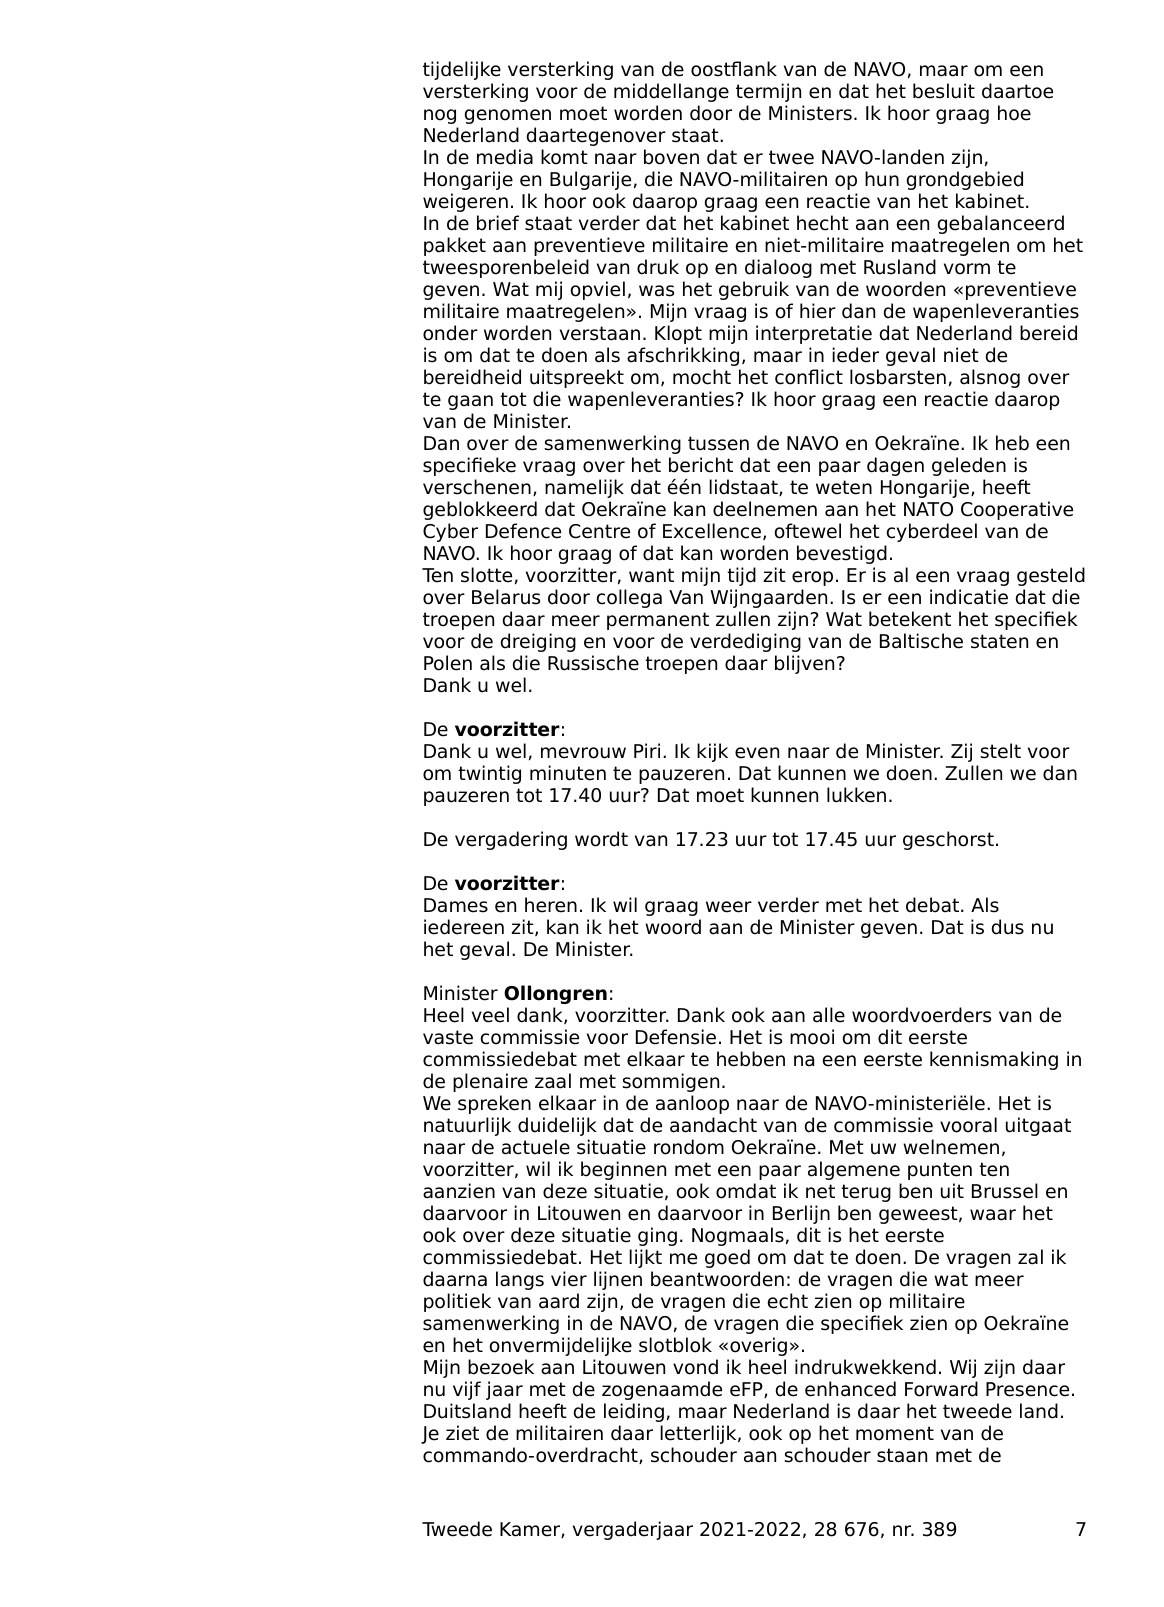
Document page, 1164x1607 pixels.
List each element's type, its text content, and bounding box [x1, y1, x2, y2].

text Minister Ollongren: [422, 983, 1087, 1005]
text In de brief staat verder dat het kabinet hecht aan een gebalanceerd pakket aan preventieve militaire en niet-militaire maatregelen om het tweesporenbeleid van druk op en dialoog met Rusland vorm te geven. Wat mij opviel, was het gebruik van de woorden «preventieve militaire maatregelen». Mijn vraag is of hier dan de wapenleveranties onder worden verstaan. Klopt mijn interpretatie dat Nederland bereid is om dat te doen als afschrikking, maar in ieder geval niet de bereidheid uitspreekt om, mocht het conflict losbarsten, alsnog over te gaan tot die wapenleveranties? Ik hoor graag een reactie daarop van de Minister. [422, 213, 1087, 433]
text De voorzitter: [422, 719, 1087, 741]
text De vergadering wordt van 17.23 uur tot 17.45 uur geschorst. [422, 829, 1087, 851]
text Mijn bezoek aan Litouwen vond ik heel indrukwekkend. Wij zijn daar nu vijf jaar met de zogenaamde eFP, de enhanced Forward Presence. Duitsland heeft de leiding, maar Nederland is daar het tweede land. Je ziet de militairen daar letterlijk, ook op het moment van de commando-overdracht, schouder aan schouder staan met de [422, 1357, 1087, 1467]
text We spreken elkaar in de aanloop naar de NAVO-ministeriële. Het is natuurlijk duidelijk dat de aandacht van de commissie vooral uitgaat naar de actuele situatie rondom Oekraïne. Met uw welnemen, voorzitter, wil ik beginnen met een paar algemene punten ten aanzien van deze situatie, ook omdat ik net terug ben uit Brussel en daarvoor in Litouwen en daarvoor in Berlijn ben geweest, waar het ook over deze situatie ging. Nogmaals, dit is het eerste commissiedebat. Het lijkt me goed om dat te doen. De vragen zal ik daarna langs vier lijnen beantwoorden: de vragen die wat meer politiek van aard zijn, de vragen die echt zien op militaire samenwerking in de NAVO, de vragen die specifiek zien op Oekraïne en het onvermijdelijke slotblok «overig». [422, 1093, 1087, 1357]
text In de media komt naar boven dat er twee NAVO-landen zijn, Hongarije en Bulgarije, die NAVO-militairen op hun grondgebied weigeren. Ik hoor ook daarop graag een reactie van het kabinet. [422, 147, 1087, 213]
text Dank u wel, mevrouw Piri. Ik kijk even naar de Minister. Zij stelt voor om twintig minuten te pauzeren. Dat kunnen we doen. Zullen we dan pauzeren tot 17.40 uur? Dat moet kunnen lukken. [422, 741, 1087, 807]
text tijdelijke versterking van de oostflank van de NAVO, maar om een versterking voor de middellange termijn en dat het besluit daartoe nog genomen moet worden door de Ministers. Ik hoor graag hoe Nederland daartegenover staat. [422, 59, 1087, 147]
text Heel veel dank, voorzitter. Dank ook aan alle woordvoerders van de vaste commissie voor Defensie. Het is mooi om dit eerste commissiedebat met elkaar te hebben na een eerste kennismaking in de plenaire zaal met sommigen. [422, 1005, 1087, 1093]
text Dank u wel. [422, 674, 1087, 696]
text Dan over de samenwerking tussen de NAVO en Oekraïne. Ik heb een specifieke vraag over het bericht dat een paar dagen geleden is verschenen, namelijk dat één lidstaat, te weten Hongarije, heeft geblokkeerd dat Oekraïne kan deelnemen aan het NATO Cooperative Cyber Defence Centre of Excellence, oftewel het cyberdeel van de NAVO. Ik hoor graag of dat kan worden bevestigd. [422, 433, 1087, 564]
text Ten slotte, voorzitter, want mijn tijd zit erop. Er is al een vraag gesteld over Belarus door collega Van Wijngaarden. Is er een indicatie dat die troepen daar meer permanent zullen zijn? Wat betekent het specifiek voor de dreiging en voor de verdediging van de Baltische staten en Polen als die Russische troepen daar blijven? [422, 564, 1087, 674]
text Dames en heren. Ik wil graag weer verder met het debat. Als iedereen zit, kan ik het woord aan de Minister geven. Dat is dus nu het geval. De Minister. [422, 895, 1087, 961]
text De voorzitter: [422, 873, 1087, 895]
